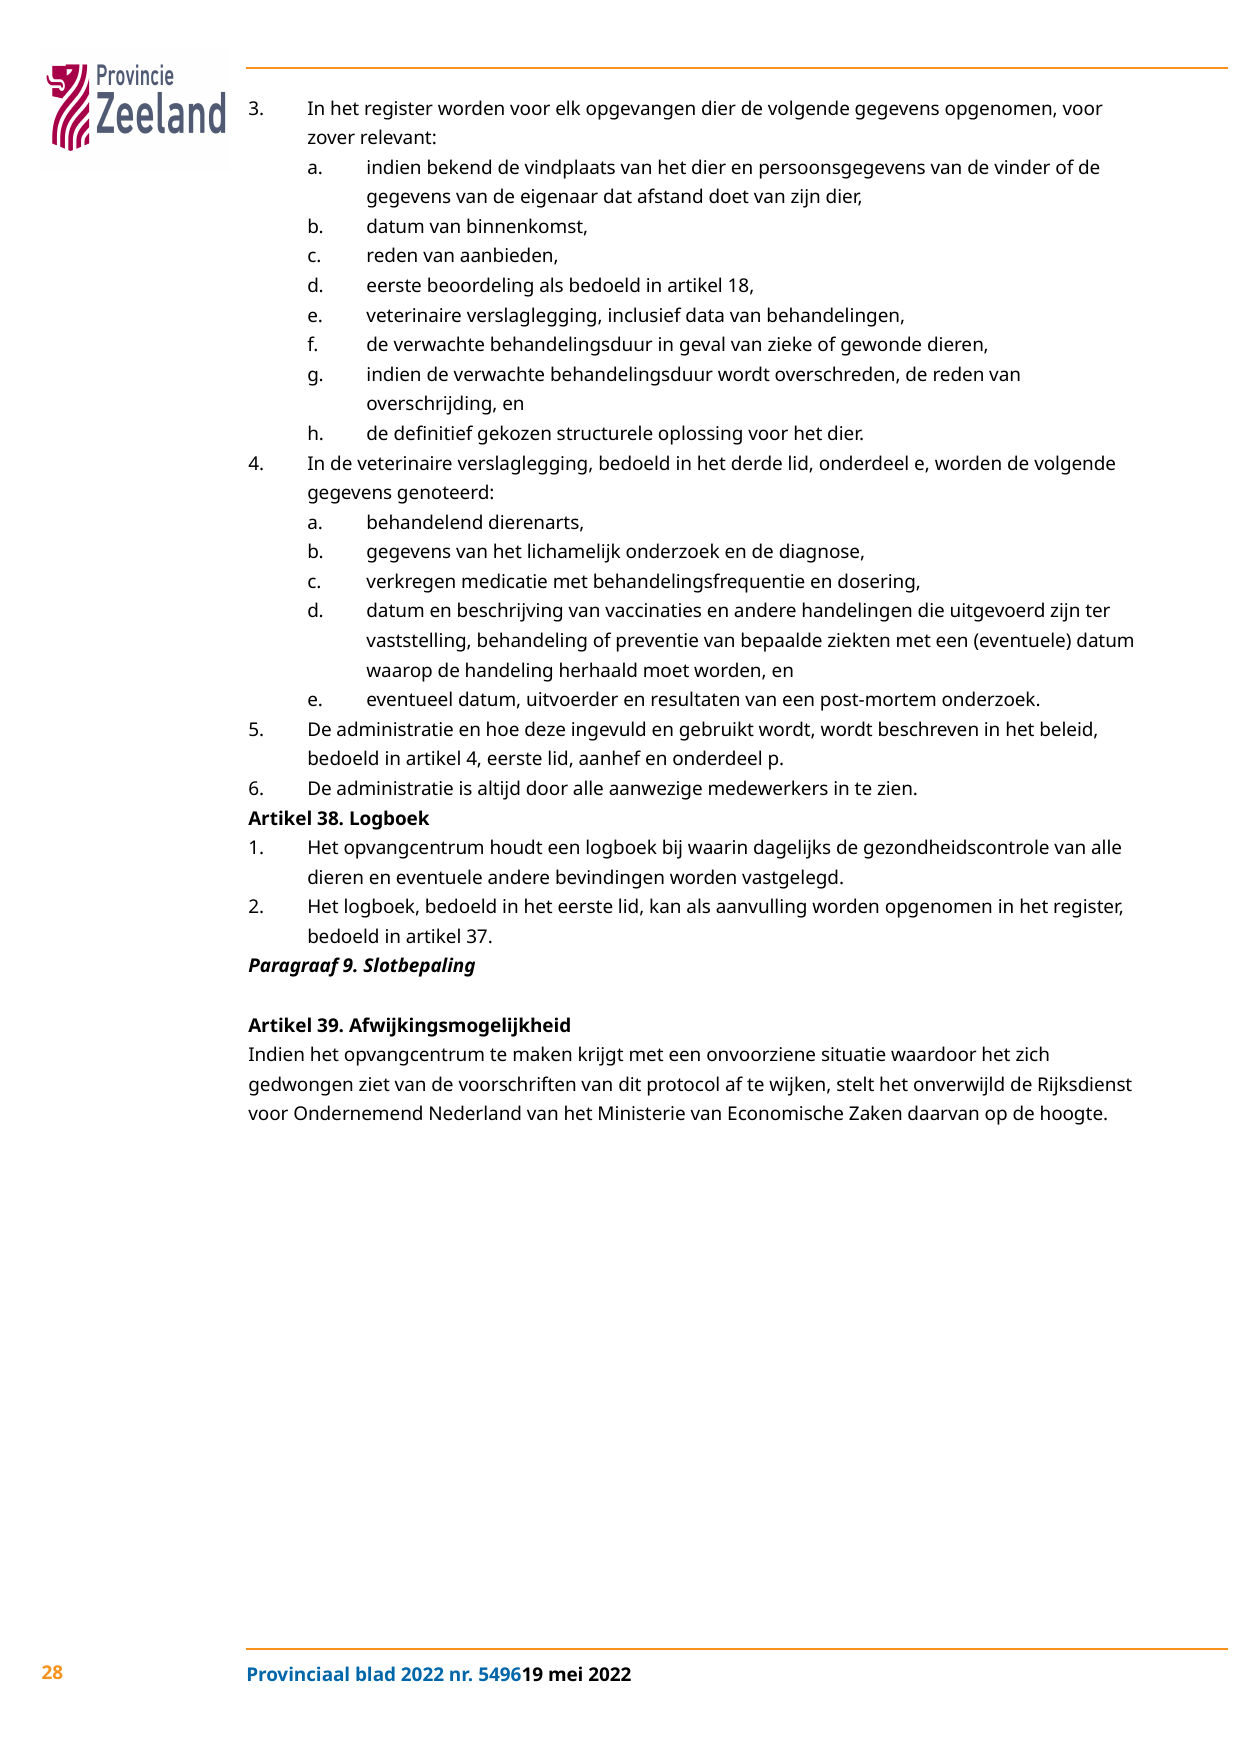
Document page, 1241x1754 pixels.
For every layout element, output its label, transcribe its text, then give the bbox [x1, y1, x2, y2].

list Het logboek, bedoeld in het eerste lid, kan als aanvulling worden opgenomen in het register, bedoeld in artikel 37. [248, 893, 1152, 949]
list de verwachte behandelingsduur in geval van zieke of gewonde dieren, [307, 331, 1152, 357]
text Artikel 39. Afwijkingsmogelijkheid [248, 1012, 1152, 1038]
text Indien het opvangcentrum te maken krijgt met een onvoorziene situatie waardoor het zich gedwongen ziet van de voorschriften van dit protocol af te wijken, stelt het onverwijld de Rijksdienst voor Ondernemend Nederland van het Ministerie van Economische Zaken daarvan op de hoogte. [248, 1041, 1152, 1126]
list veterinaire verslaglegging, inclusief data van behandelingen, [307, 302, 1152, 328]
list behandelend dierenarts, [307, 509, 1152, 535]
list indien de verwachte behandelingsduur wordt overschreden, de reden van overschrijding, en [307, 361, 1152, 416]
list indien bekend de vindplaats van het dier en persoonsgegevens van de vinder of de gegevens van de eigenaar dat afstand doet van zijn dier, [307, 154, 1152, 209]
list verkregen medicatie met behandelingsfrequentie en dosering, [307, 568, 1152, 594]
list datum van binnenkomst, [307, 213, 1152, 239]
list In het register worden voor elk opgevangen dier de volgende gegevens opgenomen, voor zover relevant: [248, 95, 1152, 150]
list datum en beschrijving van vaccinaties en andere handelingen die uitgevoerd zijn ter vaststelling, behandeling of preventie van bepaalde ziekten met een (eventuele) datum waarop de handeling herhaald moet worden, en [307, 598, 1152, 683]
list reden van aanbieden, [307, 243, 1152, 268]
list In de veterinaire verslaglegging, bedoeld in het derde lid, onderdeel e, worden de volgende gegevens genoteerd: [248, 450, 1152, 505]
list eerste beoordeling als bedoeld in artikel 18, [307, 272, 1152, 298]
text Artikel 38. Logboek [248, 805, 1152, 831]
picture [41, 47, 231, 172]
list gegevens van het lichamelijk onderzoek en de diagnose, [307, 538, 1152, 564]
list Het opvangcentrum houdt een logboek bij waarin dagelijks de gezondheidscontrole van alle dieren en eventuele andere bevindingen worden vastgelegd. [248, 834, 1152, 890]
list De administratie en hoe deze ingevuld en gebruikt wordt, wordt beschreven in het beleid, bedoeld in artikel 4, eerste lid, aanhef en onderdeel p. [248, 716, 1152, 771]
list De administratie is altijd door alle aanwezige medewerkers in te zien. [248, 775, 1152, 801]
text Paragraaf 9. Slotbepaling [248, 953, 1152, 978]
list de definitief gekozen structurele oplossing voor het dier. [307, 420, 1152, 446]
list eventueel datum, uitvoerder en resultaten van een post-mortem onderzoek. [307, 686, 1152, 712]
